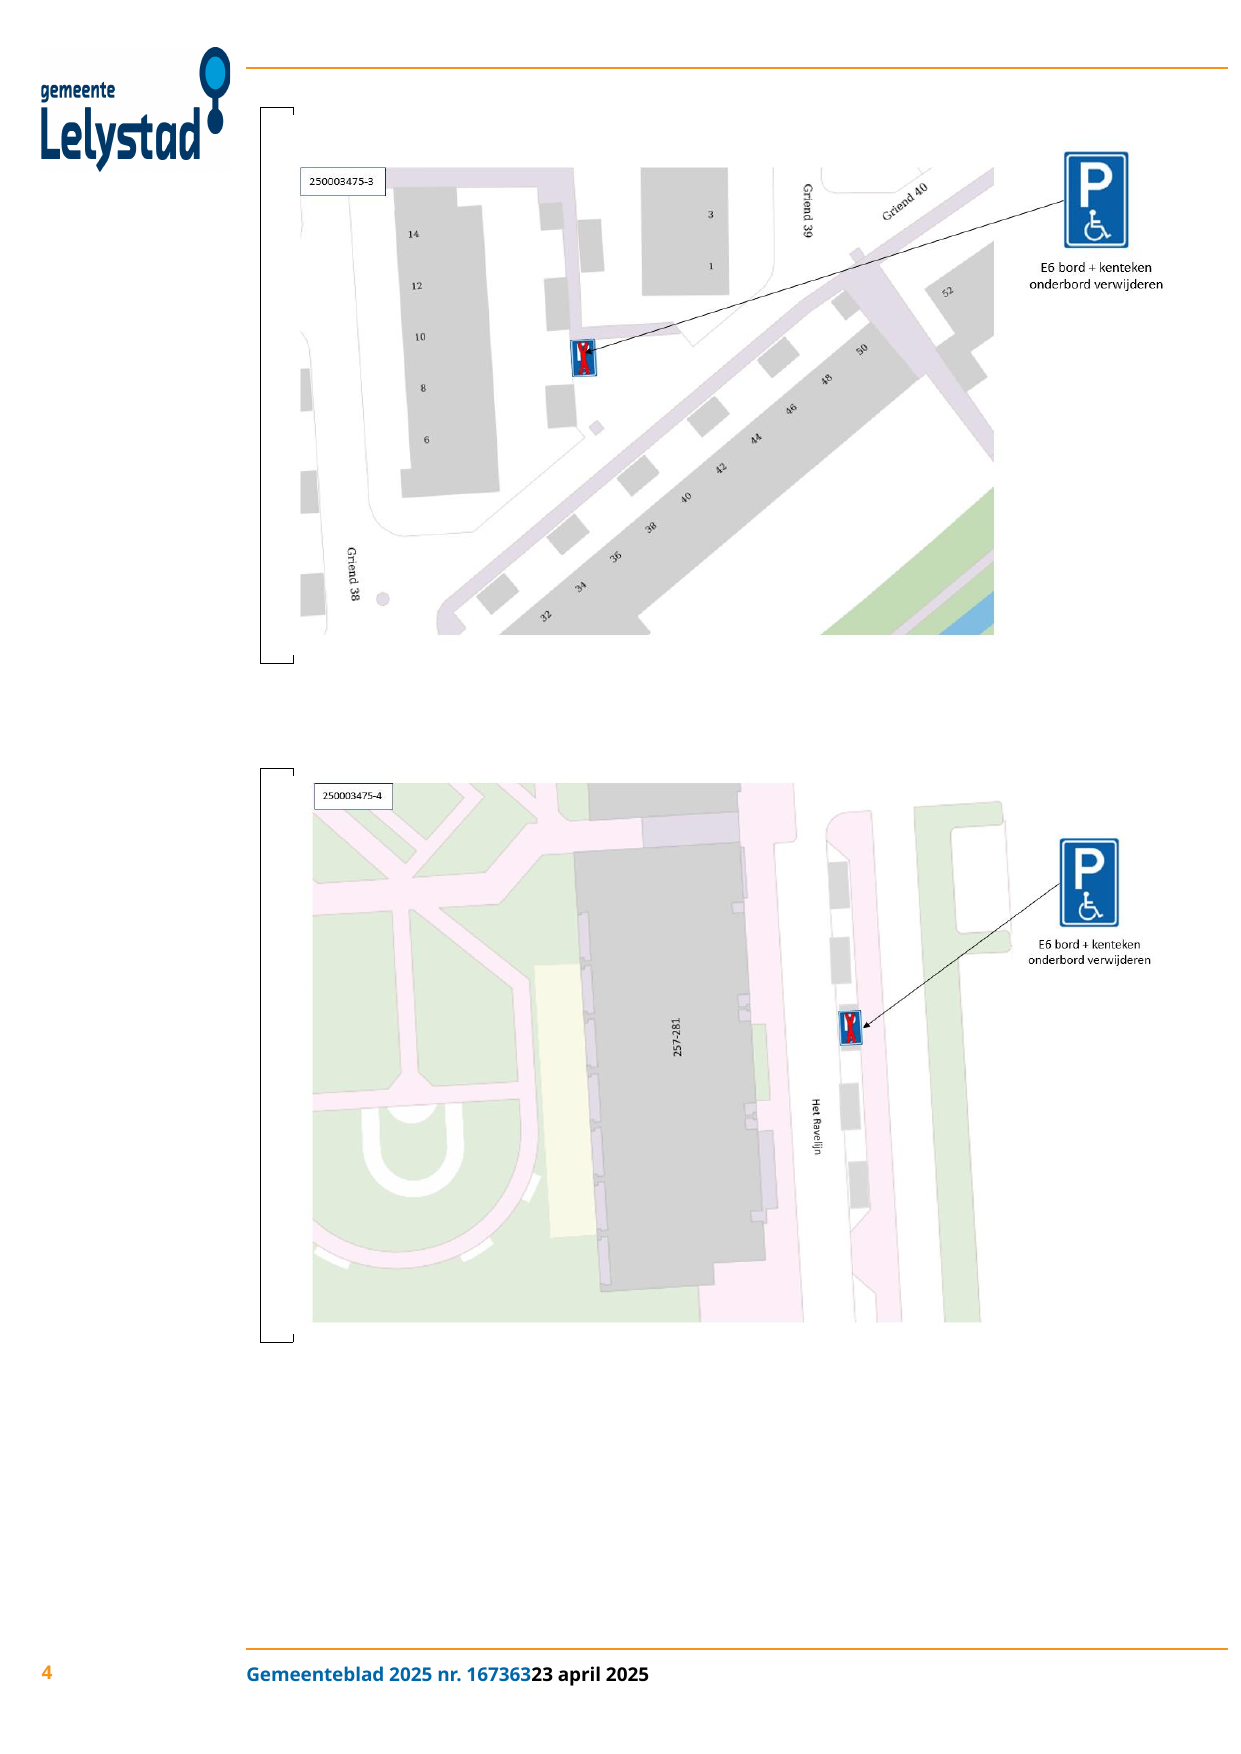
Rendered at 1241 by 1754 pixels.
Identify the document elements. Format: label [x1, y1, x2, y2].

picture [268, 776, 1173, 1334]
picture [41, 47, 231, 172]
picture [268, 115, 1173, 655]
